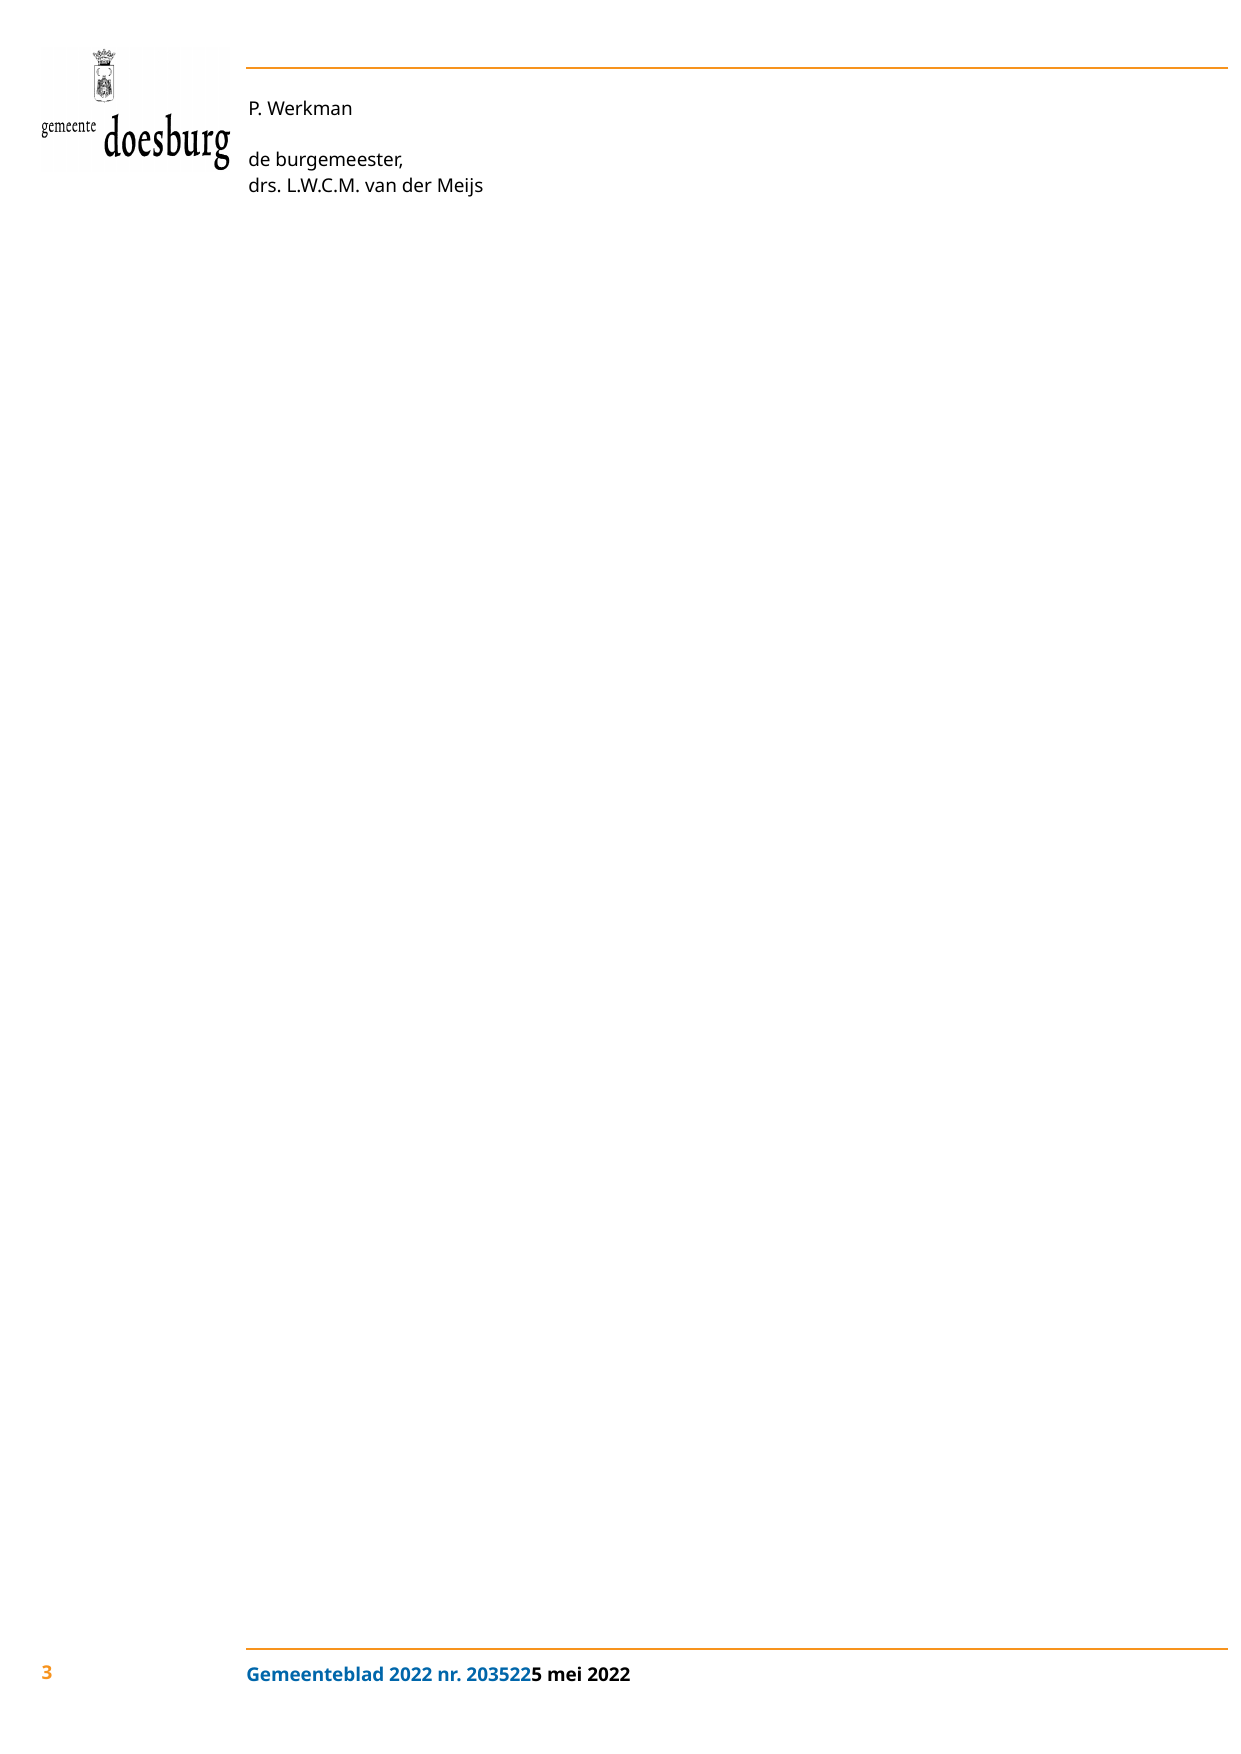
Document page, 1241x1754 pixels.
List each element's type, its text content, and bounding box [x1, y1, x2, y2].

picture [41, 47, 231, 172]
text P. Werkman [248, 95, 1152, 121]
text de burgemeester, [248, 146, 1152, 172]
text drs. L.W.C.M. van der Meijs [248, 172, 1152, 198]
